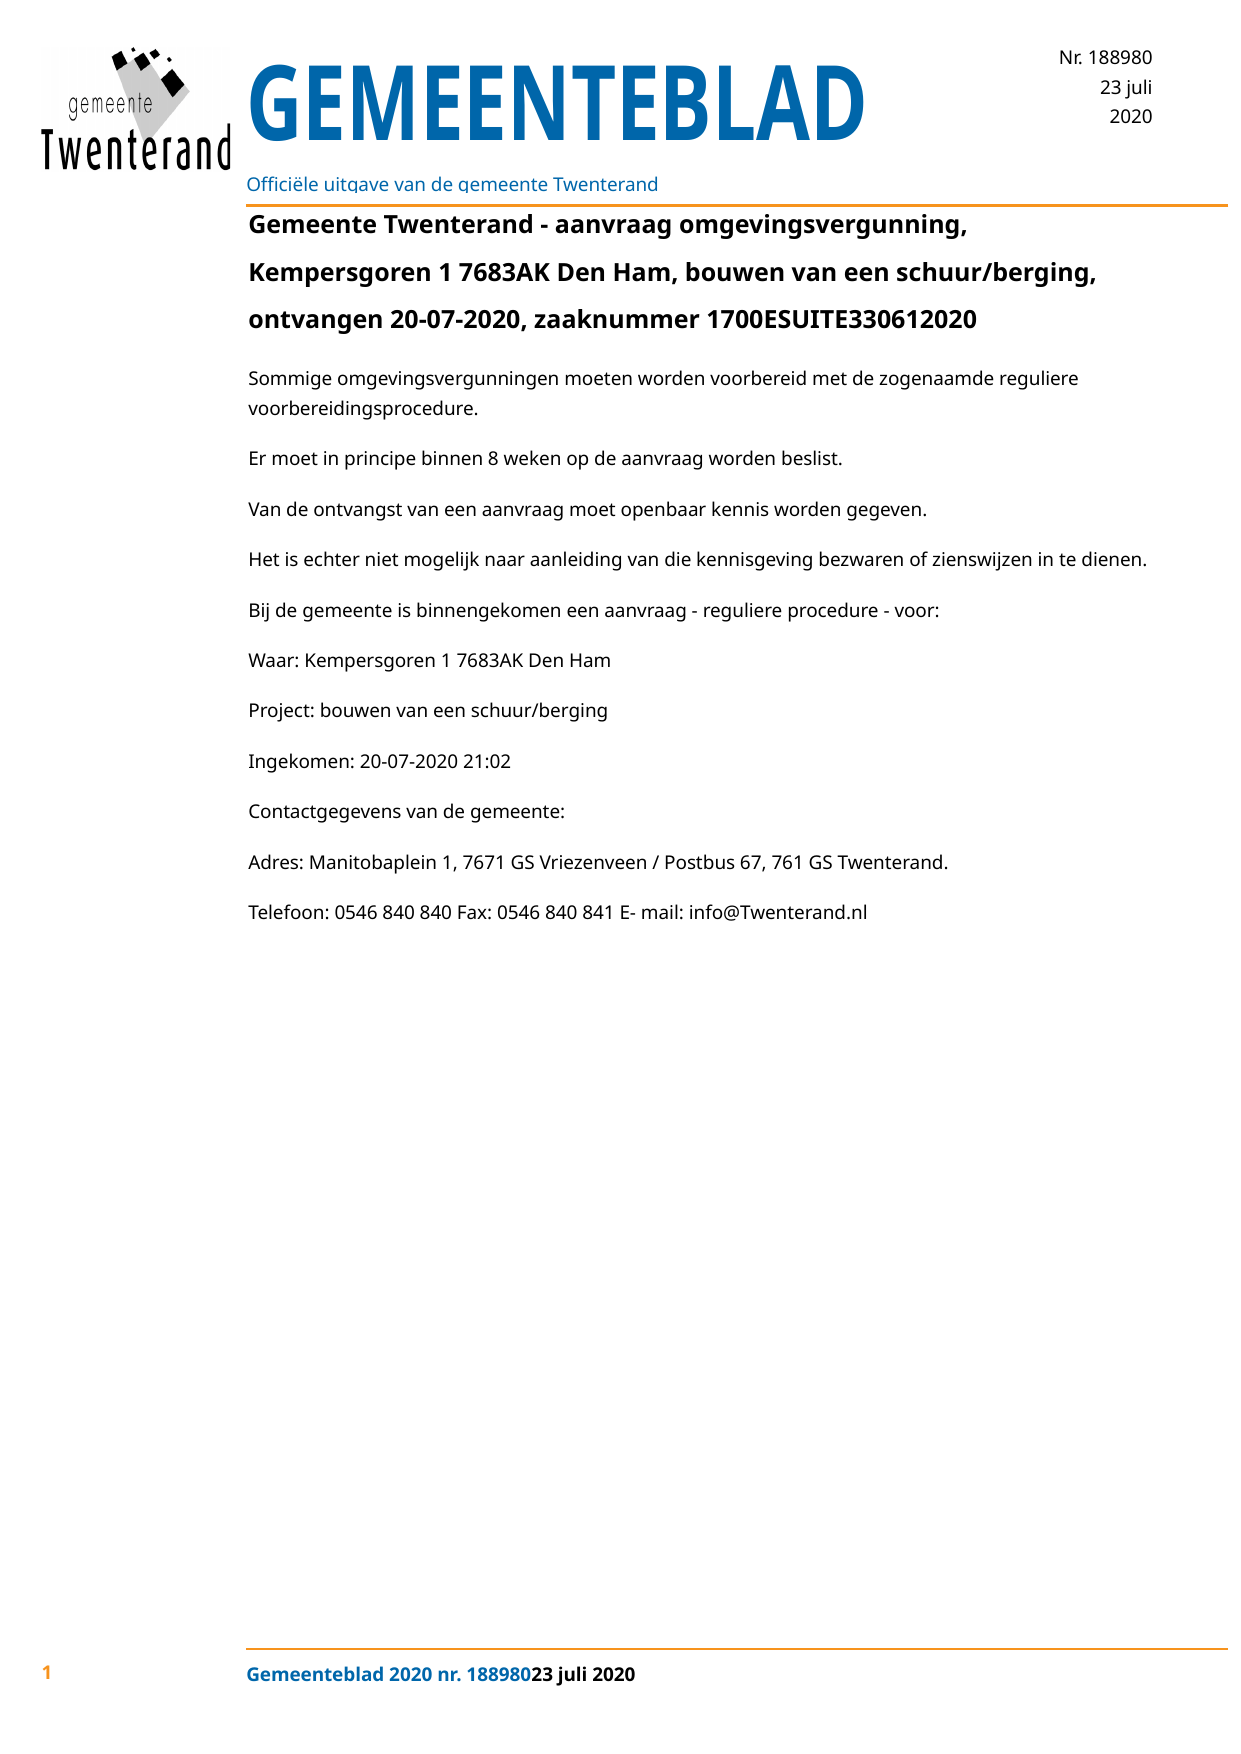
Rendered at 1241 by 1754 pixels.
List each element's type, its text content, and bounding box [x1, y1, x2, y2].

text Van de ontvangst van een aanvraag moet openbaar kennis worden gegeven. [248, 496, 1152, 522]
text Ingekomen: 20-07-2020 21:02 [248, 748, 1152, 774]
text Bij de gemeente is binnengekomen een aanvraag - reguliere procedure - voor: [248, 597, 1152, 622]
text Adres: Manitobaplein 1, 7671 GS Vriezenveen / Postbus 67, 761 GS Twenterand. [248, 849, 1152, 874]
picture [41, 47, 231, 172]
text Waar: Kempersgoren 1 7683AK Den Ham [248, 647, 1152, 673]
text Telefoon: 0546 840 840 Fax: 0546 840 841 E- mail: info@Twenterand.nl [248, 899, 1152, 925]
text Contactgegevens van de gemeente: [248, 798, 1152, 824]
text Er moet in principe binnen 8 weken op de aanvraag worden beslist. [248, 446, 1152, 471]
text Het is echter niet mogelijk naar aanleiding van die kennisgeving bezwaren of zienswijzen in te dienen. [248, 546, 1152, 572]
text Project: bouwen van een schuur/berging [248, 698, 1152, 723]
text Sommige omgevingsvergunningen moeten worden voorbereid met de zogenaamde reguliere voorbereidingsprocedure. [248, 366, 1152, 421]
text Gemeente Twenterand - aanvraag omgevingsvergunning, Kempersgoren 1 7683AK Den Ham, bouwen van een schuur/berging, ontvangen 20-07-2020, zaaknummer 1700ESUITE330612020 [248, 207, 1152, 336]
